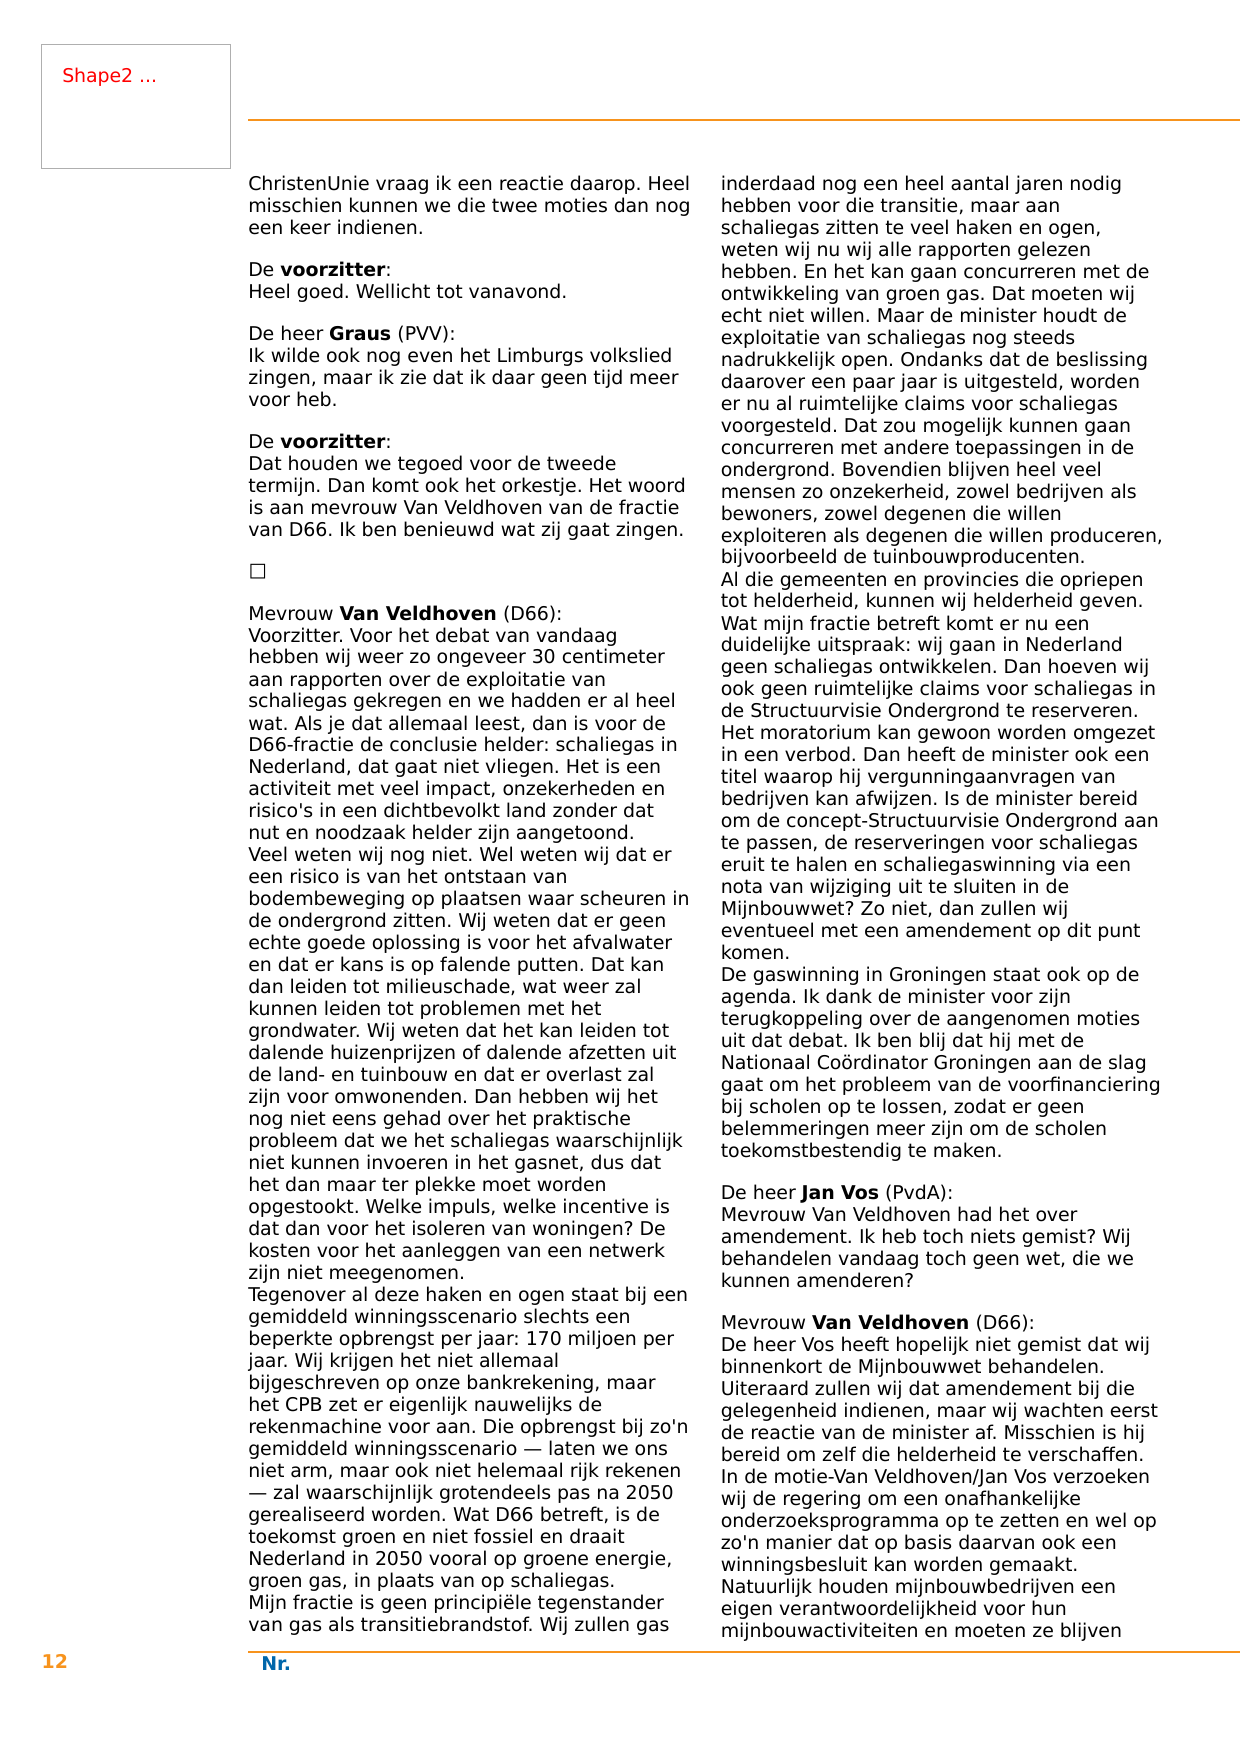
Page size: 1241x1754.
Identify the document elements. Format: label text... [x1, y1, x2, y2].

text Veel weten wij nog niet. Wel weten wij dat er een risico is van het ontstaan van bodembeweging op plaatsen waar scheuren in de ondergrond zitten. Wij weten dat er geen echte goede oplossing is voor het afvalwater en dat er kans is op falende putten. Dat kan dan leiden tot milieuschade, wat weer zal kunnen leiden tot problemen met het grondwater. Wij weten dat het kan leiden tot dalende huizenprijzen of dalende afzetten uit de land- en tuinbouw en dat er overlast zal zijn voor omwonenden. Dan hebben wij het nog niet eens gehad over het praktische probleem dat we het schaliegas waarschijnlijk niet kunnen invoeren in het gasnet, dus dat het dan maar ter plekke moet worden opgestookt. Welke impuls, welke incentive is dat dan voor het isoleren van woningen? De kosten voor het aanleggen van een netwerk zijn niet meegenomen. [248, 844, 691, 1284]
text Heel goed. Wellicht tot vanavond. [248, 281, 691, 303]
text De gaswinning in Groningen staat ook op de agenda. Ik dank de minister voor zijn terugkoppeling over de aangenomen moties uit dat debat. Ik ben blij dat hij met de Nationaal Coördinator Groningen aan de slag gaat om het probleem van de voorfinanciering bij scholen op te lossen, zodat er geen belemmeringen meer zijn om de scholen toekomstbestendig te maken. [721, 964, 1163, 1162]
text De voorzitter: [248, 259, 691, 281]
text Tegenover al deze haken en ogen staat bij een gemiddeld winningsscenario slechts een beperkte opbrengst per jaar: 170 miljoen per jaar. Wij krijgen het niet allemaal bijgeschreven op onze bankrekening, maar het CPB zet er eigenlijk nauwelijks de rekenmachine voor aan. Die opbrengst bij zo'n gemiddeld winningsscenario — laten we ons niet arm, maar ook niet helemaal rijk rekenen — zal waarschijnlijk grotendeels pas na 2050 gerealiseerd worden. Wat D66 betreft, is de toekomst groen en niet fossiel en draait Nederland in 2050 vooral op groene energie, groen gas, in plaats van op schaliegas. [248, 1284, 691, 1592]
text De heer Jan Vos (PvdA): [721, 1182, 1163, 1204]
text Voorzitter. Voor het debat van vandaag hebben wij weer zo ongeveer 30 centimeter aan rapporten over de exploitatie van schaliegas gekregen en we hadden er al heel wat. Als je dat allemaal leest, dan is voor de D66-fractie de conclusie helder: schaliegas in Nederland, dat gaat niet vliegen. Het is een activiteit met veel impact, onzekerheden en risico's in een dichtbevolkt land zonder dat nut en noodzaak helder zijn aangetoond. [248, 624, 691, 844]
text De heer Vos heeft hopelijk niet gemist dat wij binnenkort de Mijnbouwwet behandelen. Uiteraard zullen wij dat amendement bij die gelegenheid indienen, maar wij wachten eerst de reactie van de minister af. Misschien is hij bereid om zelf die helderheid te verschaffen. [721, 1334, 1163, 1466]
text Mijn fractie is geen principiële tegenstander van gas als transitiebrandstof. Wij zullen gas [248, 1592, 691, 1636]
text Mevrouw Van Veldhoven had het over amendement. Ik heb toch niets gemist? Wij behandelen vandaag toch geen wet, die we kunnen amenderen? [721, 1204, 1163, 1292]
text In de motie-Van Veldhoven/Jan Vos verzoeken wij de regering om een onafhankelijke onderzoeksprogramma op te zetten en wel op zo'n manier dat op basis daarvan ook een winningsbesluit kan worden gemaakt. Natuurlijk houden mijnbouwbedrijven een eigen verantwoordelijkheid voor hun mijnbouwactiviteiten en moeten ze blijven [721, 1466, 1163, 1641]
text ChristenUnie vraag ik een reactie daarop. Heel misschien kunnen we die twee moties dan nog een keer indienen. [248, 173, 691, 239]
text Dat houden we tegoed voor de tweede termijn. Dan komt ook het orkestje. Het woord is aan mevrouw Van Veldhoven van de fractie van D66. Ik ben benieuwd wat zij gaat zingen. [248, 453, 691, 541]
text inderdaad nog een heel aantal jaren nodig hebben voor die transitie, maar aan schaliegas zitten te veel haken en ogen, weten wij nu wij alle rapporten gelezen hebben. En het kan gaan concurreren met de ontwikkeling van groen gas. Dat moeten wij echt niet willen. Maar de minister houdt de exploitatie van schaliegas nog steeds nadrukkelijk open. Ondanks dat de beslissing daarover een paar jaar is uitgesteld, worden er nu al ruimtelijke claims voor schaliegas voorgesteld. Dat zou mogelijk kunnen gaan concurreren met andere toepassingen in de ondergrond. Bovendien blijven heel veel mensen zo onzekerheid, zowel bedrijven als bewoners, zowel degenen die willen exploiteren als degenen die willen produceren, bijvoorbeeld de tuinbouwproducenten. [721, 173, 1163, 568]
text Al die gemeenten en provincies die opriepen tot helderheid, kunnen wij helderheid geven. Wat mijn fractie betreft komt er nu een duidelijke uitspraak: wij gaan in Nederland geen schaliegas ontwikkelen. Dan hoeven wij ook geen ruimtelijke claims voor schaliegas in de Structuurvisie Ondergrond te reserveren. Het moratorium kan gewoon worden omgezet in een verbod. Dan heeft de minister ook een titel waarop hij vergunningaanvragen van bedrijven kan afwijzen. Is de minister bereid om de concept-Structuurvisie Ondergrond aan te passen, de reserveringen voor schaliegas eruit te halen en schaliegaswinning via een nota van wijziging uit te sluiten in de Mijnbouwwet? Zo niet, dan zullen wij eventueel met een amendement op dit punt komen. [721, 568, 1163, 964]
text Ik wilde ook nog even het Limburgs volkslied zingen, maar ik zie dat ik daar geen tijd meer voor heb. [248, 345, 691, 411]
text Mevrouw Van Veldhoven (D66): [248, 602, 691, 624]
text ⬜ [248, 561, 691, 582]
text De voorzitter: [248, 431, 691, 453]
text Mevrouw Van Veldhoven (D66): [721, 1312, 1163, 1334]
text De heer Graus (PVV): [248, 323, 691, 345]
